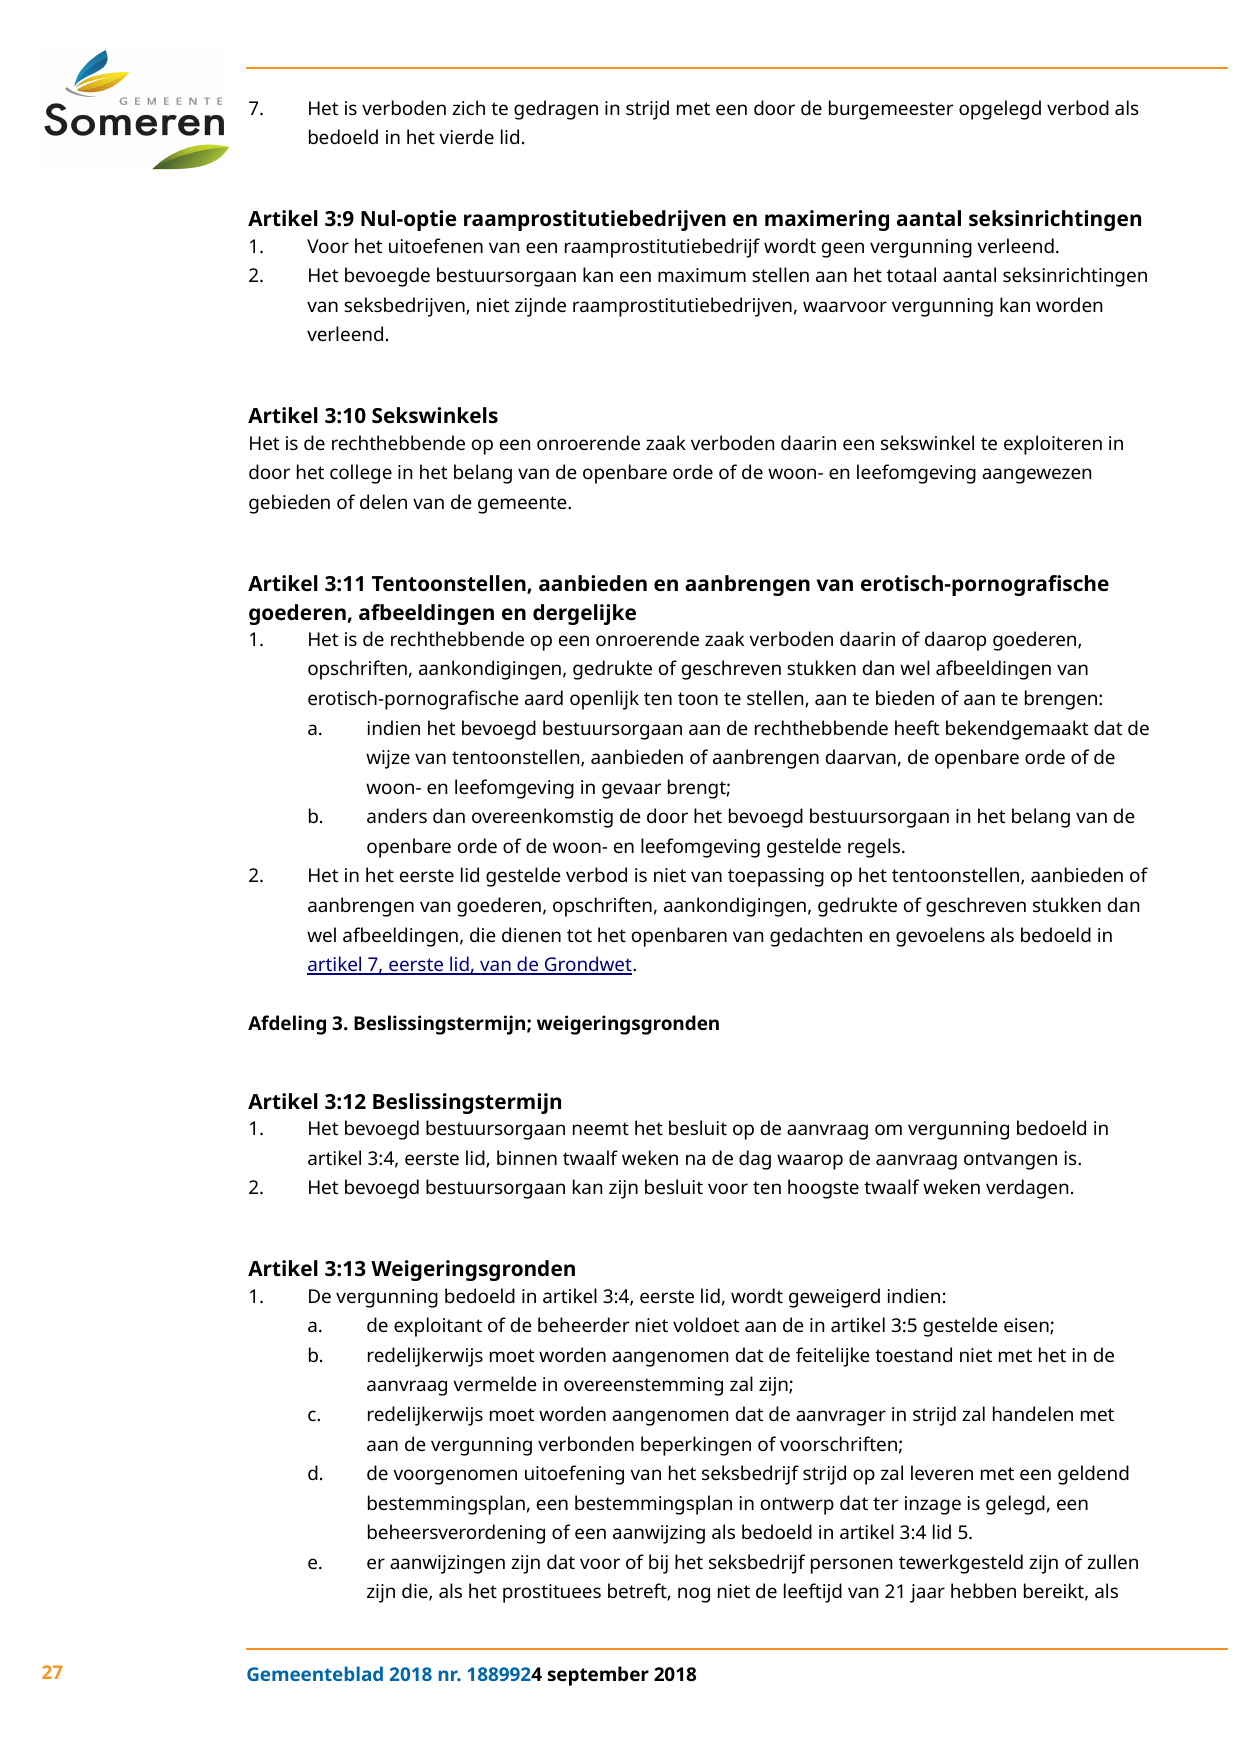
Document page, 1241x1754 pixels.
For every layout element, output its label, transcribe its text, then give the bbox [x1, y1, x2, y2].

list anders dan overeenkomstig de door het bevoegd bestuursorgaan in het belang van de openbare orde of de woon- en leefomgeving gestelde regels. [307, 803, 1152, 859]
list redelijkerwijs moet worden aangenomen dat de aanvrager in strijd zal handelen met aan de vergunning verbonden beperkingen of voorschriften; [307, 1401, 1152, 1456]
text Artikel 3:9 Nul-optie raamprostitutiebedrijven en maximering aantal seksinrichtingen [248, 204, 1152, 233]
list indien het bevoegd bestuursorgaan aan de rechthebbende heeft bekendgemaakt dat de wijze van tentoonstellen, aanbieden of aanbrengen daarvan, de openbare orde of de woon- en leefomgeving in gevaar brengt; [307, 715, 1152, 800]
list Het in het eerste lid gestelde verbod is niet van toepassing op het tentoonstellen, aanbieden of aanbrengen van goederen, opschriften, aankondigingen, gedrukte of geschreven stukken dan wel afbeeldingen, die dienen tot het openbaren van gedachten en gevoelens als bedoeld in artikel 7, eerste lid, van de Grondwet. [248, 863, 1152, 977]
list De vergunning bedoeld in artikel 3:4, eerste lid, wordt geweigerd indien: [248, 1283, 1152, 1308]
list Het bevoegd bestuursorgaan neemt het besluit op de aanvraag om vergunning bedoeld in artikel 3:4, eerste lid, binnen twaalf weken na de dag waarop de aanvraag ontvangen is. [248, 1115, 1152, 1171]
list de exploitant of de beheerder niet voldoet aan de in artikel 3:5 gestelde eisen; [307, 1312, 1152, 1338]
list Voor het uitoefenen van een raamprostitutiebedrijf wordt geen vergunning verleend. [248, 233, 1152, 258]
text Artikel 3:10 Sekswinkels [248, 402, 1152, 430]
text Het is de rechthebbende op een onroerende zaak verboden daarin een sekswinkel te exploiteren in door het college in het belang van de openbare orde of de woon- en leefomgeving aangewezen gebieden of delen van de gemeente. [248, 430, 1152, 515]
list Het is verboden zich te gedragen in strijd met een door de burgemeester opgelegd verbod als bedoeld in het vierde lid. [248, 95, 1152, 150]
picture [41, 47, 231, 172]
list Het bevoegde bestuursorgaan kan een maximum stellen aan het totaal aantal seksinrichtingen van seksbedrijven, niet zijnde raamprostitutiebedrijven, waarvoor vergunning kan worden verleend. [248, 262, 1152, 347]
list redelijkerwijs moet worden aangenomen dat de feitelijke toestand niet met het in de aanvraag vermelde in overeenstemming zal zijn; [307, 1342, 1152, 1397]
text Afdeling 3. Beslissingstermijn; weigeringsgronden [248, 1011, 1152, 1036]
list de voorgenomen uitoefening van het seksbedrijf strijd op zal leveren met een geldend bestemmingsplan, een bestemmingsplan in ontwerp dat ter inzage is gelegd, een beheersverordening of een aanwijzing als bedoeld in artikel 3:4 lid 5. [307, 1460, 1152, 1545]
text Artikel 3:12 Beslissingstermijn [248, 1087, 1152, 1115]
list er aanwijzingen zijn dat voor of bij het seksbedrijf personen tewerkgesteld zijn of zullen zijn die, als het prostituees betreft, nog niet de leeftijd van 21 jaar hebben bereikt, als [307, 1549, 1152, 1604]
text Artikel 3:13 Weigeringsgronden [248, 1254, 1152, 1283]
list Het is de rechthebbende op een onroerende zaak verboden daarin of daarop goederen, opschriften, aankondigingen, gedrukte of geschreven stukken dan wel afbeeldingen van erotisch-pornografische aard openlijk ten toon te stellen, aan te bieden of aan te brengen: [248, 626, 1152, 711]
list Het bevoegd bestuursorgaan kan zijn besluit voor ten hoogste twaalf weken verdagen. [248, 1174, 1152, 1200]
text Artikel 3:11 Tentoonstellen, aanbieden en aanbrengen van erotisch-pornografische goederen, afbeeldingen en dergelijke [248, 569, 1152, 626]
